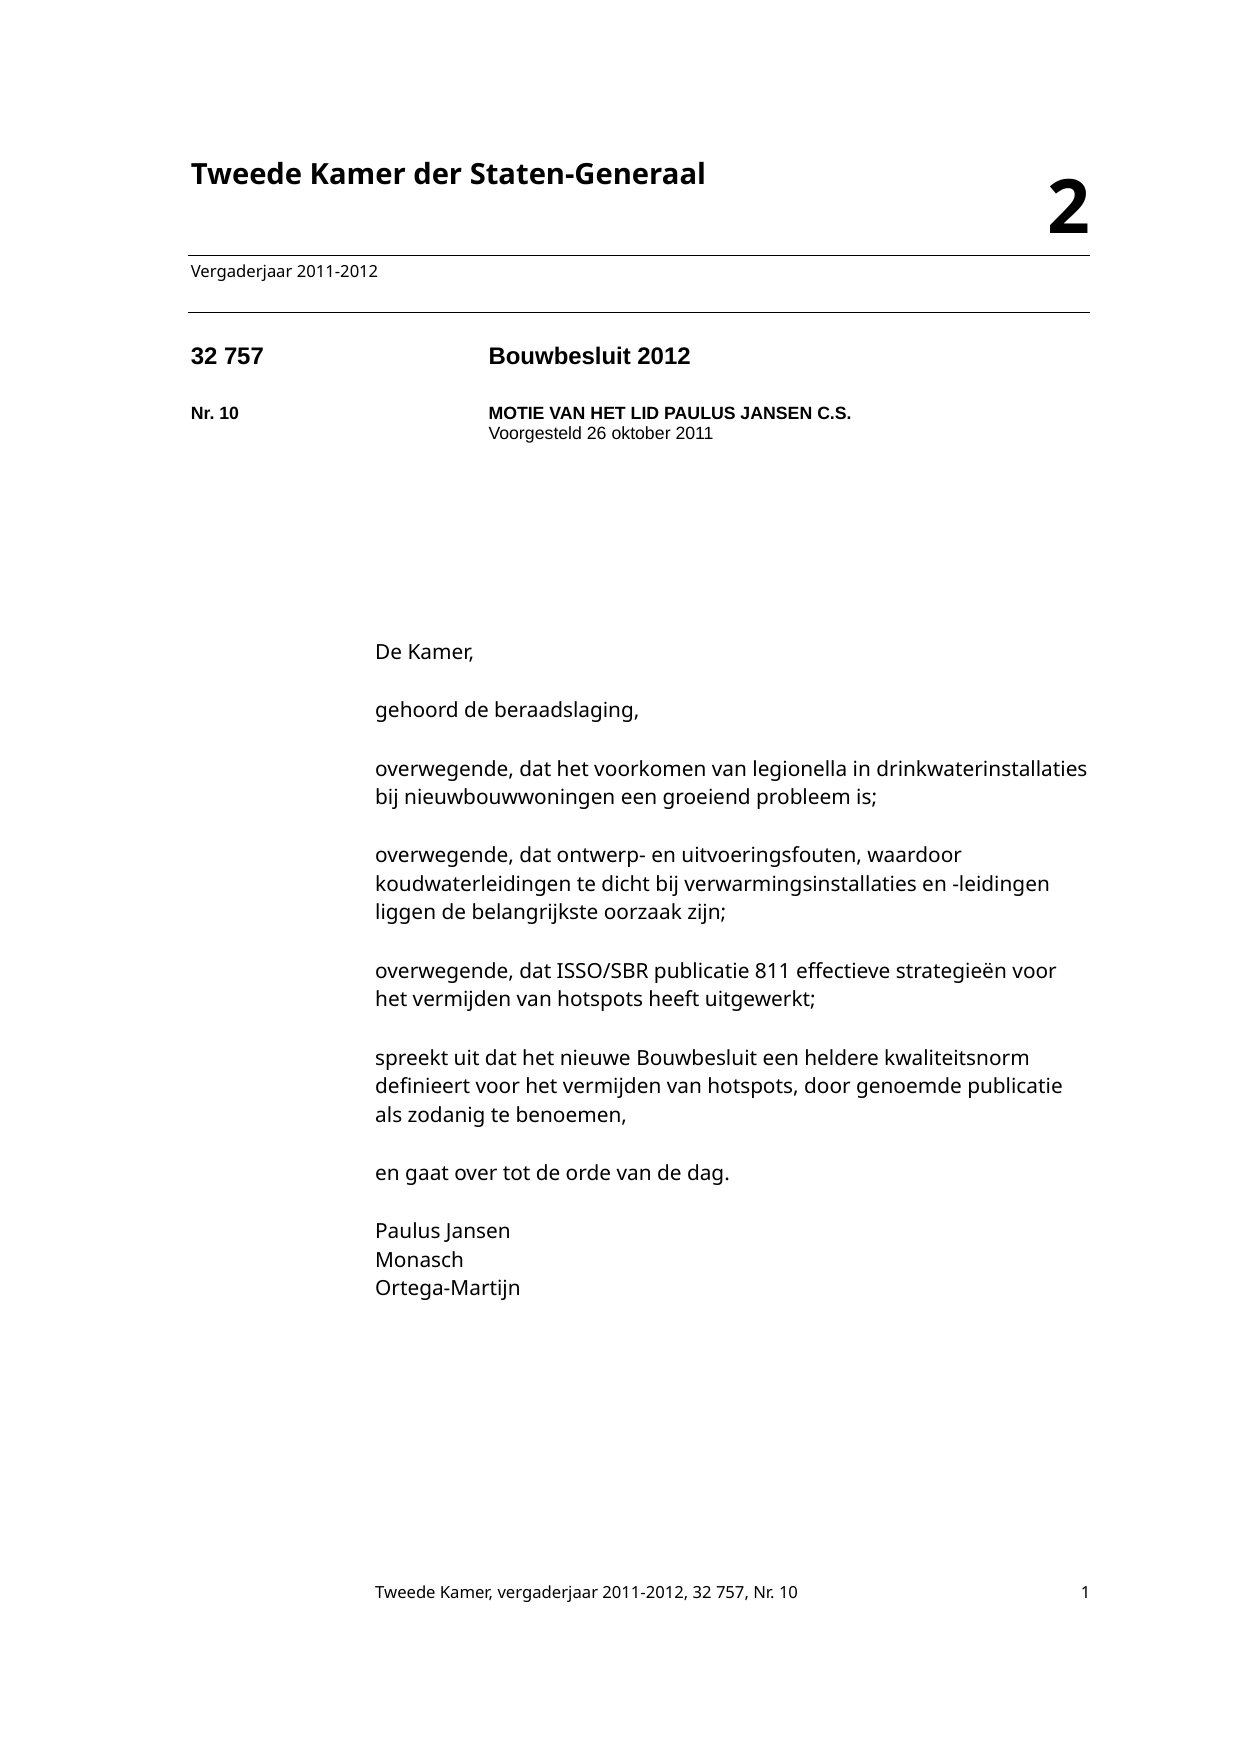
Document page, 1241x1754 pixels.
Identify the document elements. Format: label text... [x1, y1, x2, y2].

text De Kamer, [375, 637, 1090, 665]
text Paulus Jansen [375, 1217, 1090, 1245]
table_cell 32 757 [188, 339, 485, 399]
text overwegende, dat het voorkomen van legionella in drinkwaterinstallaties bij nieuwbouwwoningen een groeiend probleem is; [375, 754, 1090, 811]
text overwegende, dat ISSO/SBR publicatie 811 effectieve strategieën voor het vermijden van hotspots heeft uitgewerkt; [375, 956, 1090, 1013]
table_cell MOTIE VAN HET LID PAULUS JANSEN C.S. Voorgesteld 26 oktober 2011 [485, 399, 1090, 518]
table_cell Nr. 10 [188, 399, 485, 518]
table_header 2 [910, 150, 1090, 255]
text Ortega-Martijn [375, 1273, 1090, 1302]
text spreekt uit dat het nieuwe Bouwbesluit een heldere kwaliteitsnorm definieert voor het vermijden van hotspots, door genoemde publicatie als zodanig te benoemen, [375, 1043, 1090, 1128]
text gehoord de beraadslaging, [375, 695, 1090, 724]
table_cell [188, 313, 485, 339]
table_cell Bouwbesluit 2012 [485, 339, 1090, 399]
text en gaat over tot de orde van de dag. [375, 1158, 1090, 1187]
table_cell [485, 313, 1090, 339]
text overwegende, dat ontwerp- en uitvoeringsfouten, waardoor koudwaterleidingen te dicht bij verwarmingsinstallaties en -leidingen liggen de belangrijkste oorzaak zijn; [375, 841, 1090, 926]
table_header Tweede Kamer der Staten-Generaal [188, 150, 909, 255]
table_cell Vergaderjaar 2011-2012 [188, 256, 485, 312]
table_cell [485, 256, 1090, 312]
text Monasch [375, 1245, 1090, 1273]
